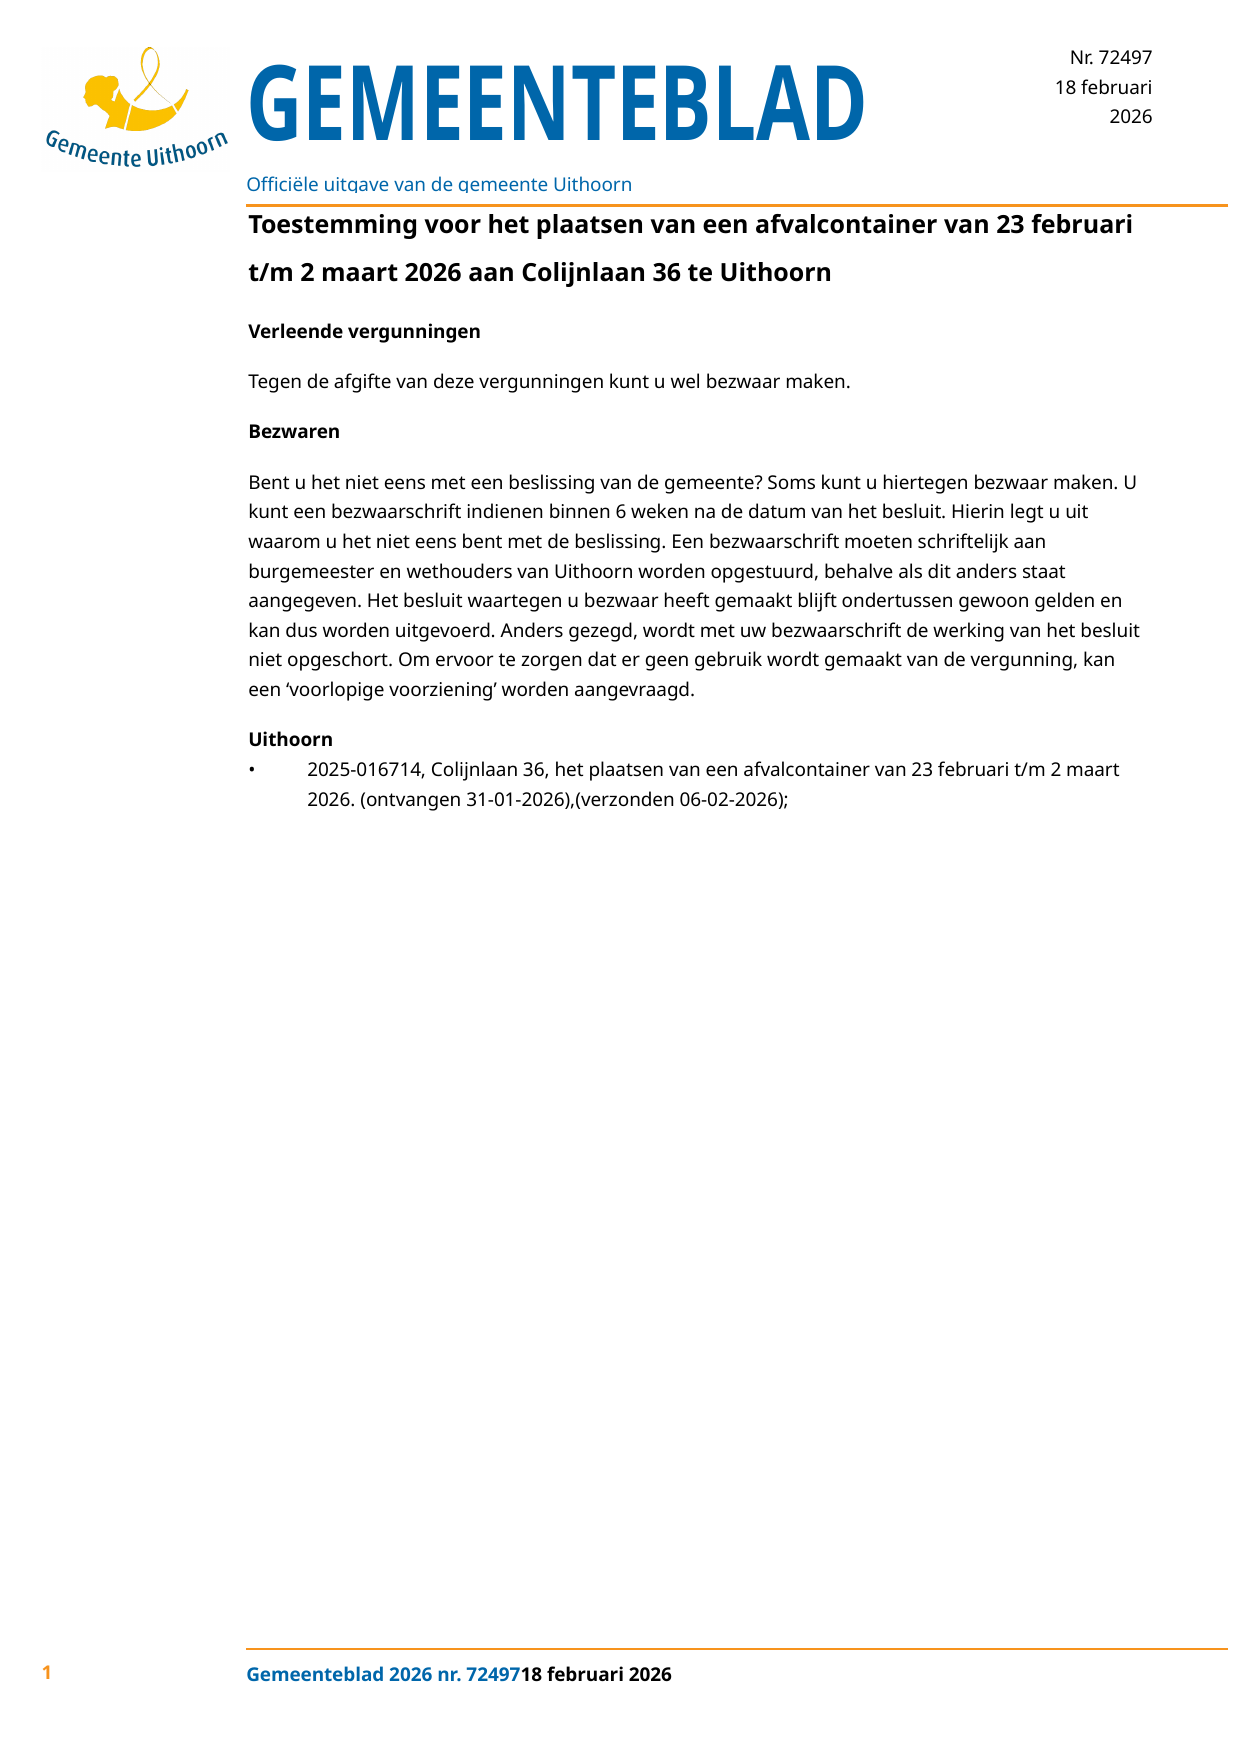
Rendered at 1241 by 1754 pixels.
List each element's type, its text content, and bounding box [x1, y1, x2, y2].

text Bezwaren [248, 419, 1152, 444]
list 2025-016714, Colijnlaan 36, het plaatsen van een afvalcontainer van 23 februari t/m 2 maart 2026. (ontvangen 31-01-2026),(verzonden 06-02-2026); [248, 756, 1152, 812]
text Bent u het niet eens met een beslissing van de gemeente? Soms kunt u hiertegen bezwaar maken. U kunt een bezwaarschrift indienen binnen 6 weken na de datum van het besluit. Hierin legt u uit waarom u het niet eens bent met de beslissing. Een bezwaarschrift moeten schriftelijk aan burgemeester en wethouders van Uithoorn worden opgestuurd, behalve als dit anders staat aangegeven. Het besluit waartegen u bezwaar heeft gemaakt blijft ondertussen gewoon gelden en kan dus worden uitgevoerd. Anders gezegd, wordt met uw bezwaarschrift de werking van het besluit niet opgeschort. Om ervoor te zorgen dat er geen gebruik wordt gemaakt van de vergunning, kan een ‘voorlopige voorziening’ worden aangevraagd. [248, 469, 1152, 702]
text Verleende vergunningen [248, 318, 1152, 344]
text Tegen de afgifte van deze vergunningen kunt u wel bezwaar maken. [248, 368, 1152, 394]
picture [41, 47, 231, 172]
text Uithoorn [248, 727, 1152, 752]
text Toestemming voor het plaatsen van een afvalcontainer van 23 februari t/m 2 maart 2026 aan Colijnlaan 36 te Uithoorn [248, 207, 1152, 288]
